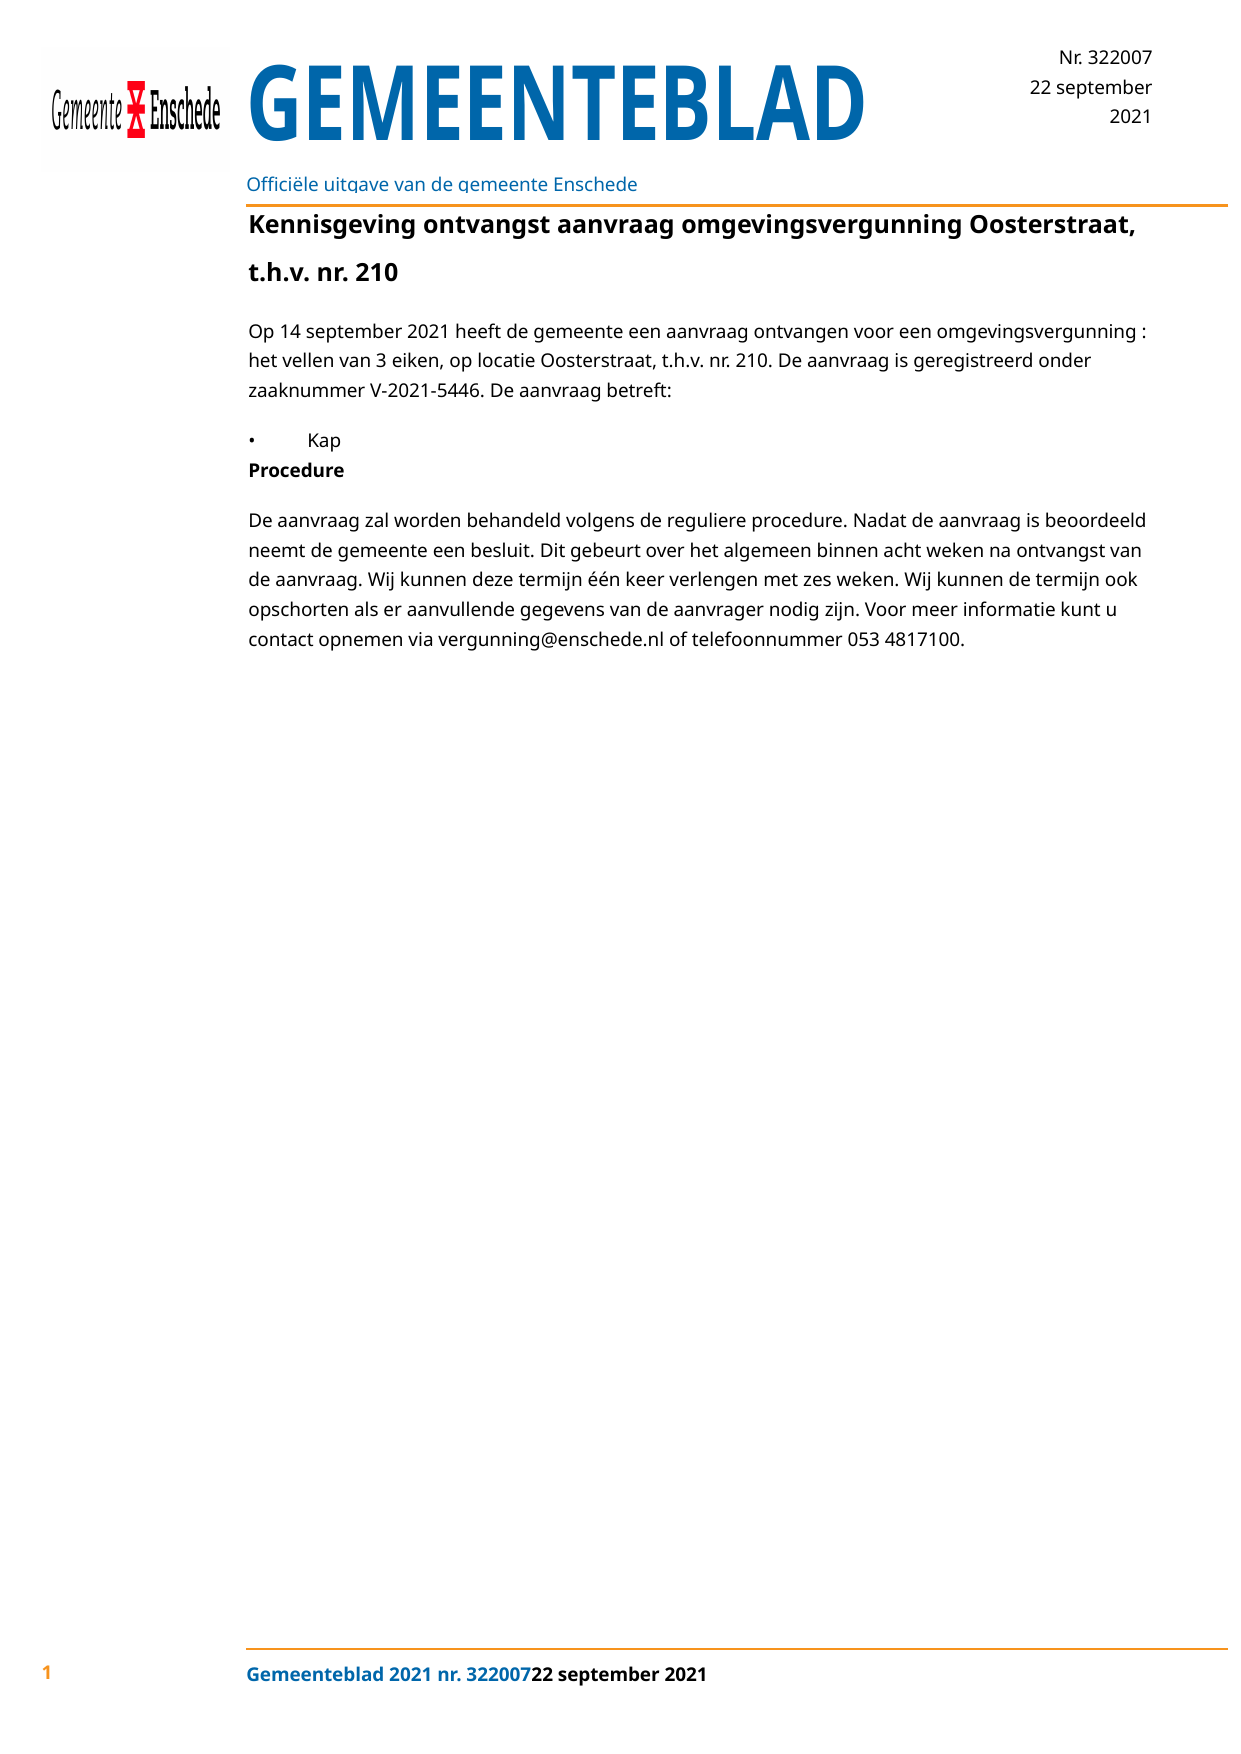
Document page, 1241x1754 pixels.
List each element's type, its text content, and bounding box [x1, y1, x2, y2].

picture [41, 47, 231, 172]
text Kennisgeving ontvangst aanvraag omgevingsvergunning Oosterstraat, t.h.v. nr. 210 [248, 207, 1152, 288]
text Procedure [248, 457, 1152, 483]
list Kap [248, 427, 1152, 453]
text De aanvraag zal worden behandeld volgens de reguliere procedure. Nadat de aanvraag is beoordeeld neemt de gemeente een besluit. Dit gebeurt over het algemeen binnen acht weken na ontvangst van de aanvraag. Wij kunnen deze termijn één keer verlengen met zes weken. Wij kunnen de termijn ook opschorten als er aanvullende gegevens van de aanvrager nodig zijn. Voor meer informatie kunt u contact opnemen via vergunning@enschede.nl of telefoonnummer 053 4817100. [248, 507, 1152, 652]
text Op 14 september 2021 heeft de gemeente een aanvraag ontvangen voor een omgevingsvergunning : het vellen van 3 eiken, op locatie Oosterstraat, t.h.v. nr. 210. De aanvraag is geregistreerd onder zaaknummer V-2021-5446. De aanvraag betreft: [248, 318, 1152, 403]
